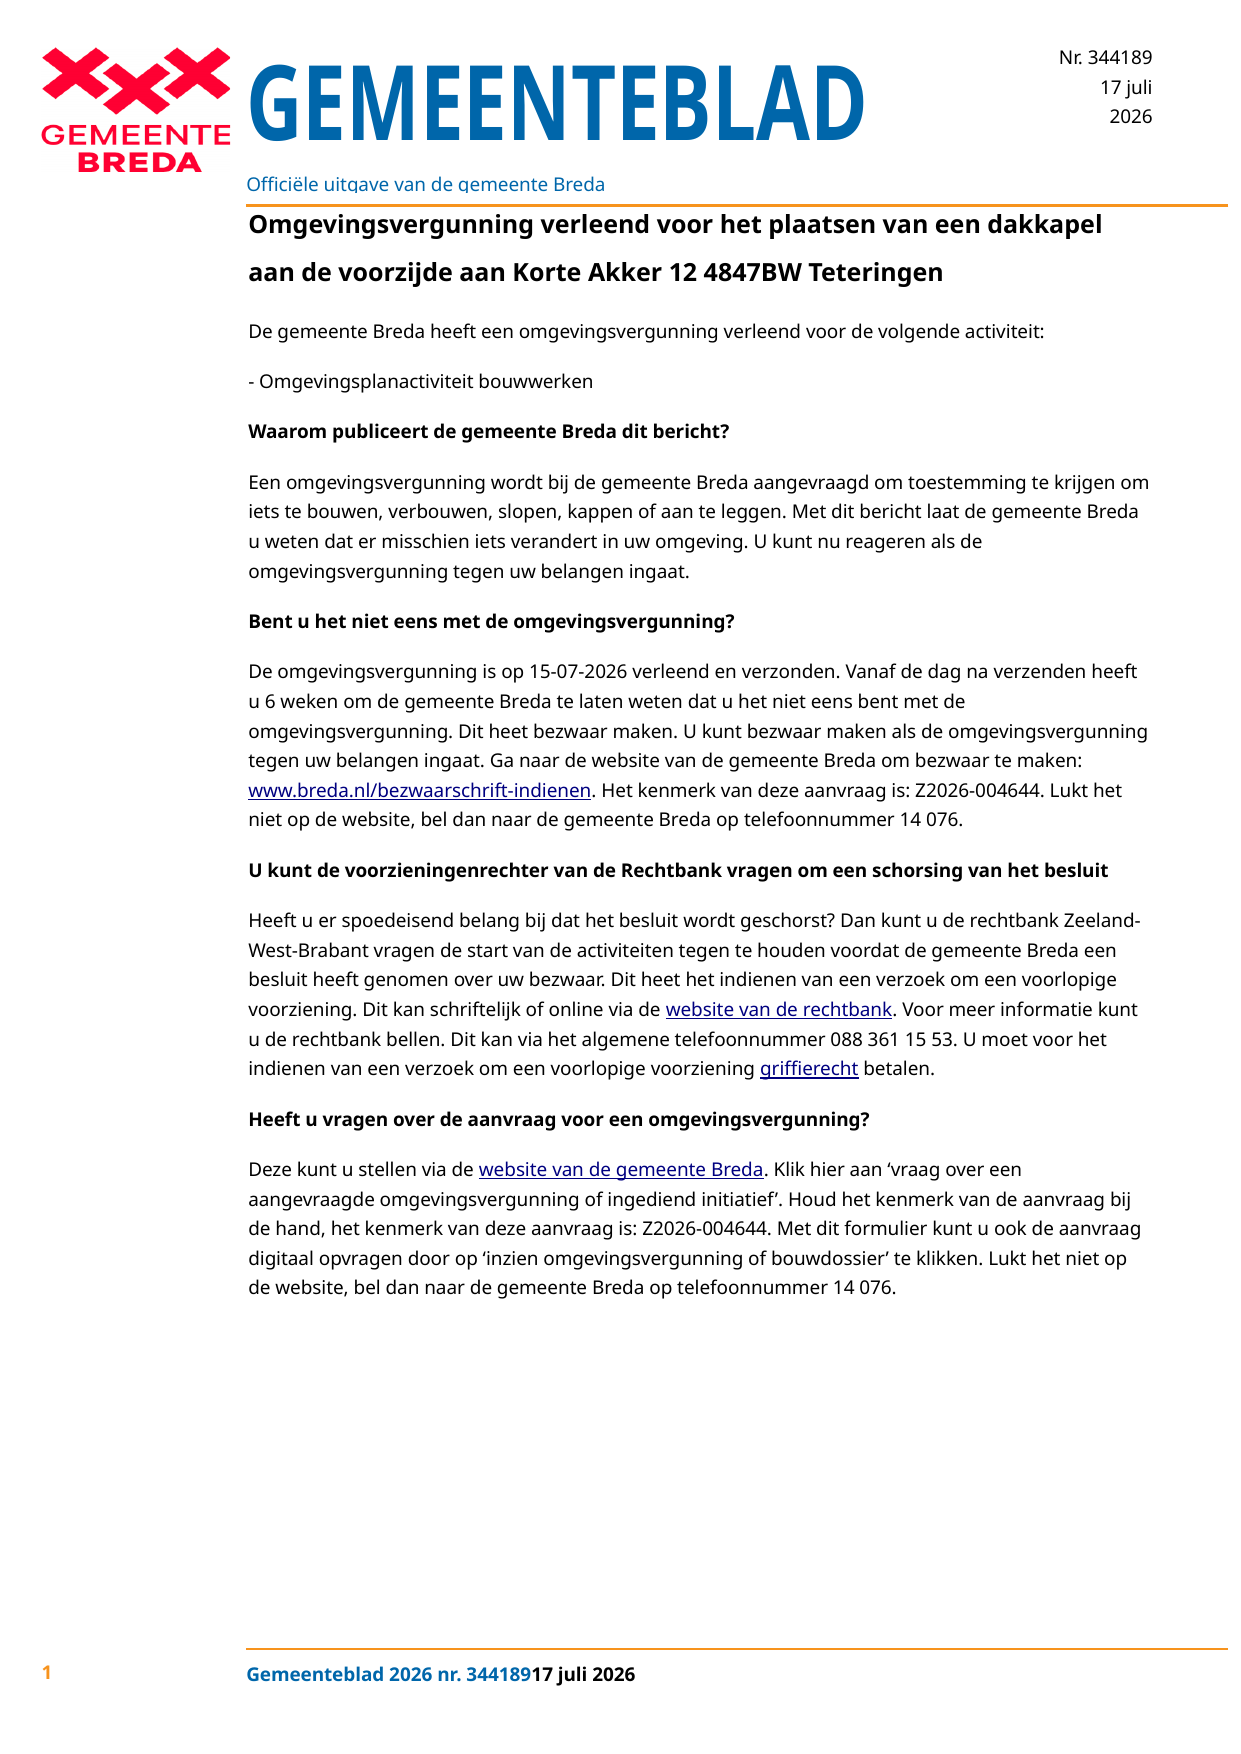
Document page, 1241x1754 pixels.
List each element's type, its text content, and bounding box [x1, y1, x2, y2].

text U kunt de voorzieningenrechter van de Rechtbank vragen om een schorsing van het besluit [248, 857, 1152, 883]
text Deze kunt u stellen via de website van de gemeente Breda. Klik hier aan ‘vraag over een aangevraagde omgevingsvergunning of ingediend initiatief’. Houd het kenmerk van de aanvraag bij de hand, het kenmerk van deze aanvraag is: Z2026-004644. Met dit formulier kunt u ook de aanvraag digitaal opvragen door op ‘inzien omgevingsvergunning of bouwdossier’ te klikken. Lukt het niet op de website, bel dan naar de gemeente Breda op telefoonnummer 14 076. [248, 1156, 1152, 1300]
text Heeft u vragen over de aanvraag voor een omgevingsvergunning? [248, 1106, 1152, 1132]
text Waarom publiceert de gemeente Breda dit bericht? [248, 419, 1152, 444]
text Bent u het niet eens met de omgevingsvergunning? [248, 608, 1152, 634]
text - Omgevingsplanactiviteit bouwwerken [248, 368, 1152, 394]
picture [41, 47, 231, 172]
text Een omgevingsvergunning wordt bij de gemeente Breda aangevraagd om toestemming te krijgen om iets te bouwen, verbouwen, slopen, kappen of aan te leggen. Met dit bericht laat de gemeente Breda u weten dat er misschien iets verandert in uw omgeving. U kunt nu reageren als de omgevingsvergunning tegen uw belangen ingaat. [248, 469, 1152, 584]
text Heeft u er spoedeisend belang bij dat het besluit wordt geschorst? Dan kunt u de rechtbank Zeeland-West-Brabant vragen de start van de activiteiten tegen te houden voordat de gemeente Breda een besluit heeft genomen over uw bezwaar. Dit heet het indienen van een verzoek om een voorlopige voorziening. Dit kan schriftelijk of online via de website van de rechtbank. Voor meer informatie kunt u de rechtbank bellen. Dit kan via het algemene telefoonnummer 088 361 15 53. U moet voor het indienen van een verzoek om een voorlopige voorziening griffierecht betalen. [248, 907, 1152, 1081]
text De gemeente Breda heeft een omgevingsvergunning verleend voor de volgende activiteit: [248, 318, 1152, 344]
text De omgevingsvergunning is op 15-07-2026 verleend en verzonden. Vanaf de dag na verzenden heeft u 6 weken om de gemeente Breda te laten weten dat u het niet eens bent met de omgevingsvergunning. Dit heet bezwaar maken. U kunt bezwaar maken als de omgevingsvergunning tegen uw belangen ingaat. Ga naar de website van de gemeente Breda om bezwaar te maken: www.breda.nl/bezwaarschrift-indienen. Het kenmerk van deze aanvraag is: Z2026-004644. Lukt het niet op de website, bel dan naar de gemeente Breda op telefoonnummer 14 076. [248, 659, 1152, 832]
text Omgevingsvergunning verleend voor het plaatsen van een dakkapel aan de voorzijde aan Korte Akker 12 4847BW Teteringen [248, 207, 1152, 288]
